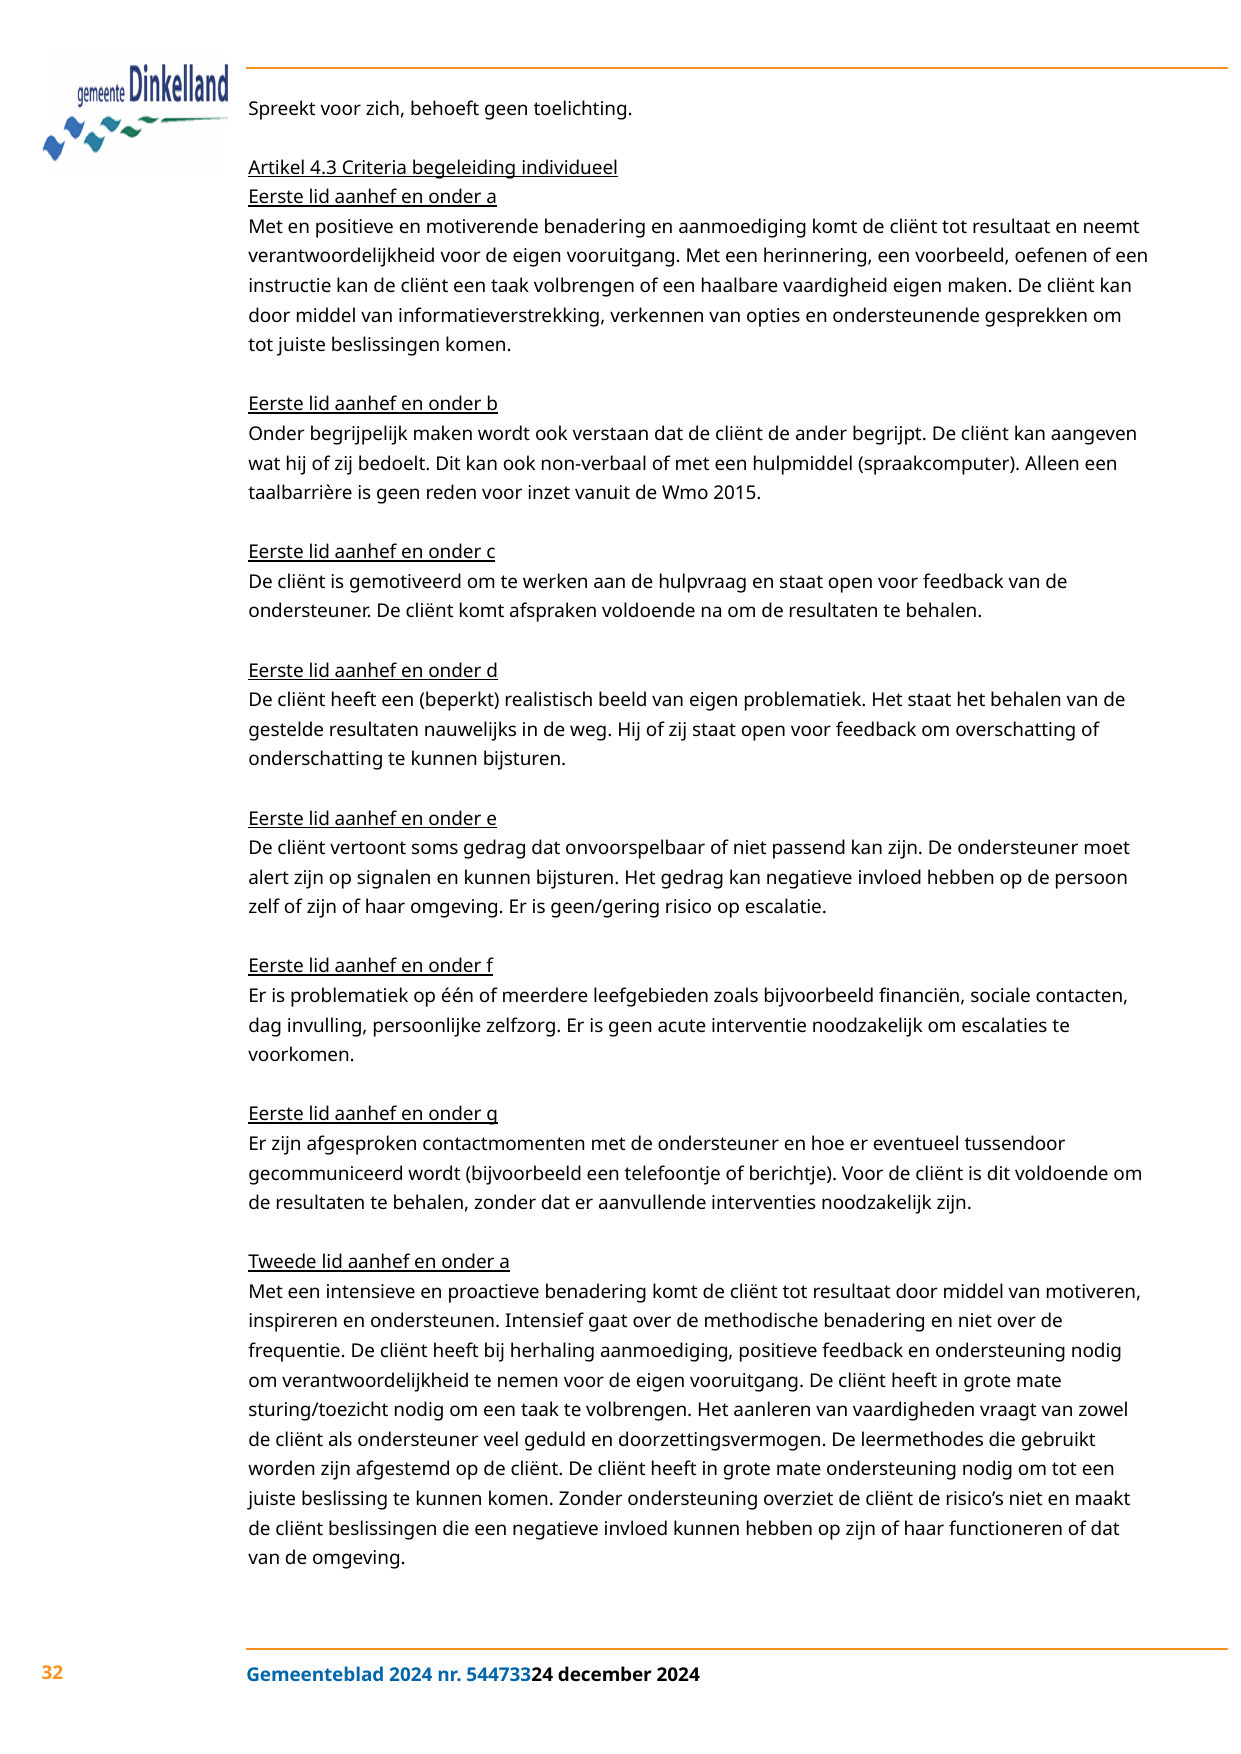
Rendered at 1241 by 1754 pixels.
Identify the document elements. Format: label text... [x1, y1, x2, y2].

text Er zijn afgesproken contactmomenten met de ondersteuner en hoe er eventueel tussendoor gecommuniceerd wordt (bijvoorbeeld een telefoontje of berichtje). Voor de cliënt is dit voldoende om de resultaten te behalen, zonder dat er aanvullende interventies noodzakelijk zijn. [248, 1130, 1152, 1215]
text Spreekt voor zich, behoeft geen toelichting. [248, 95, 1152, 121]
text Eerste lid aanhef en onder g [248, 1101, 1152, 1126]
text Eerste lid aanhef en onder a [248, 183, 1152, 209]
text Met een intensieve en proactieve benadering komt de cliënt tot resultaat door middel van motiveren, inspireren en ondersteunen. Intensief gaat over de methodische benadering en niet over de frequentie. De cliënt heeft bij herhaling aanmoediging, positieve feedback en ondersteuning nodig om verantwoordelijkheid te nemen voor de eigen vooruitgang. De cliënt heeft in grote mate sturing/toezicht nodig om een taak te volbrengen. Het aanleren van vaardigheden vraagt van zowel de cliënt als ondersteuner veel geduld en doorzettingsvermogen. De leermethodes die gebruikt worden zijn afgestemd op de cliënt. De cliënt heeft in grote mate ondersteuning nodig om tot een juiste beslissing te kunnen komen. Zonder ondersteuning overziet de cliënt de risico’s niet en maakt de cliënt beslissingen die een negatieve invloed kunnen hebben op zijn of haar functioneren of dat van de omgeving. [248, 1278, 1152, 1570]
text Tweede lid aanhef en onder a [248, 1248, 1152, 1274]
picture [41, 47, 231, 172]
text Eerste lid aanhef en onder f [248, 953, 1152, 978]
text Eerste lid aanhef en onder b [248, 391, 1152, 416]
text Met en positieve en motiverende benadering en aanmoediging komt de cliënt tot resultaat en neemt verantwoordelijkheid voor de eigen vooruitgang. Met een herinnering, een voorbeeld, oefenen of een instructie kan de cliënt een taak volbrengen of een haalbare vaardigheid eigen maken. De cliënt kan door middel van informatieverstrekking, verkennen van opties en ondersteunende gesprekken om tot juiste beslissingen komen. [248, 213, 1152, 357]
text Eerste lid aanhef en onder e [248, 805, 1152, 831]
text Onder begrijpelijk maken wordt ook verstaan dat de cliënt de ander begrijpt. De cliënt kan aangeven wat hij of zij bedoelt. Dit kan ook non-verbaal of met een hulpmiddel (spraakcomputer). Alleen een taalbarrière is geen reden voor inzet vanuit de Wmo 2015. [248, 420, 1152, 505]
text De cliënt is gemotiveerd om te werken aan de hulpvraag en staat open voor feedback van de ondersteuner. De cliënt komt afspraken voldoende na om de resultaten te behalen. [248, 568, 1152, 623]
text Er is problematiek op één of meerdere leefgebieden zoals bijvoorbeeld financiën, sociale contacten, dag invulling, persoonlijke zelfzorg. Er is geen acute interventie noodzakelijk om escalaties te voorkomen. [248, 982, 1152, 1067]
text De cliënt heeft een (beperkt) realistisch beeld van eigen problematiek. Het staat het behalen van de gestelde resultaten nauwelijks in de weg. Hij of zij staat open voor feedback om overschatting of onderschatting te kunnen bijsturen. [248, 686, 1152, 771]
text Eerste lid aanhef en onder d [248, 657, 1152, 683]
text Artikel 4.3 Criteria begeleiding individueel [248, 154, 1152, 180]
text Eerste lid aanhef en onder c [248, 538, 1152, 564]
text De cliënt vertoont soms gedrag dat onvoorspelbaar of niet passend kan zijn. De ondersteuner moet alert zijn op signalen en kunnen bijsturen. Het gedrag kan negatieve invloed hebben op de persoon zelf of zijn of haar omgeving. Er is geen/gering risico op escalatie. [248, 834, 1152, 919]
